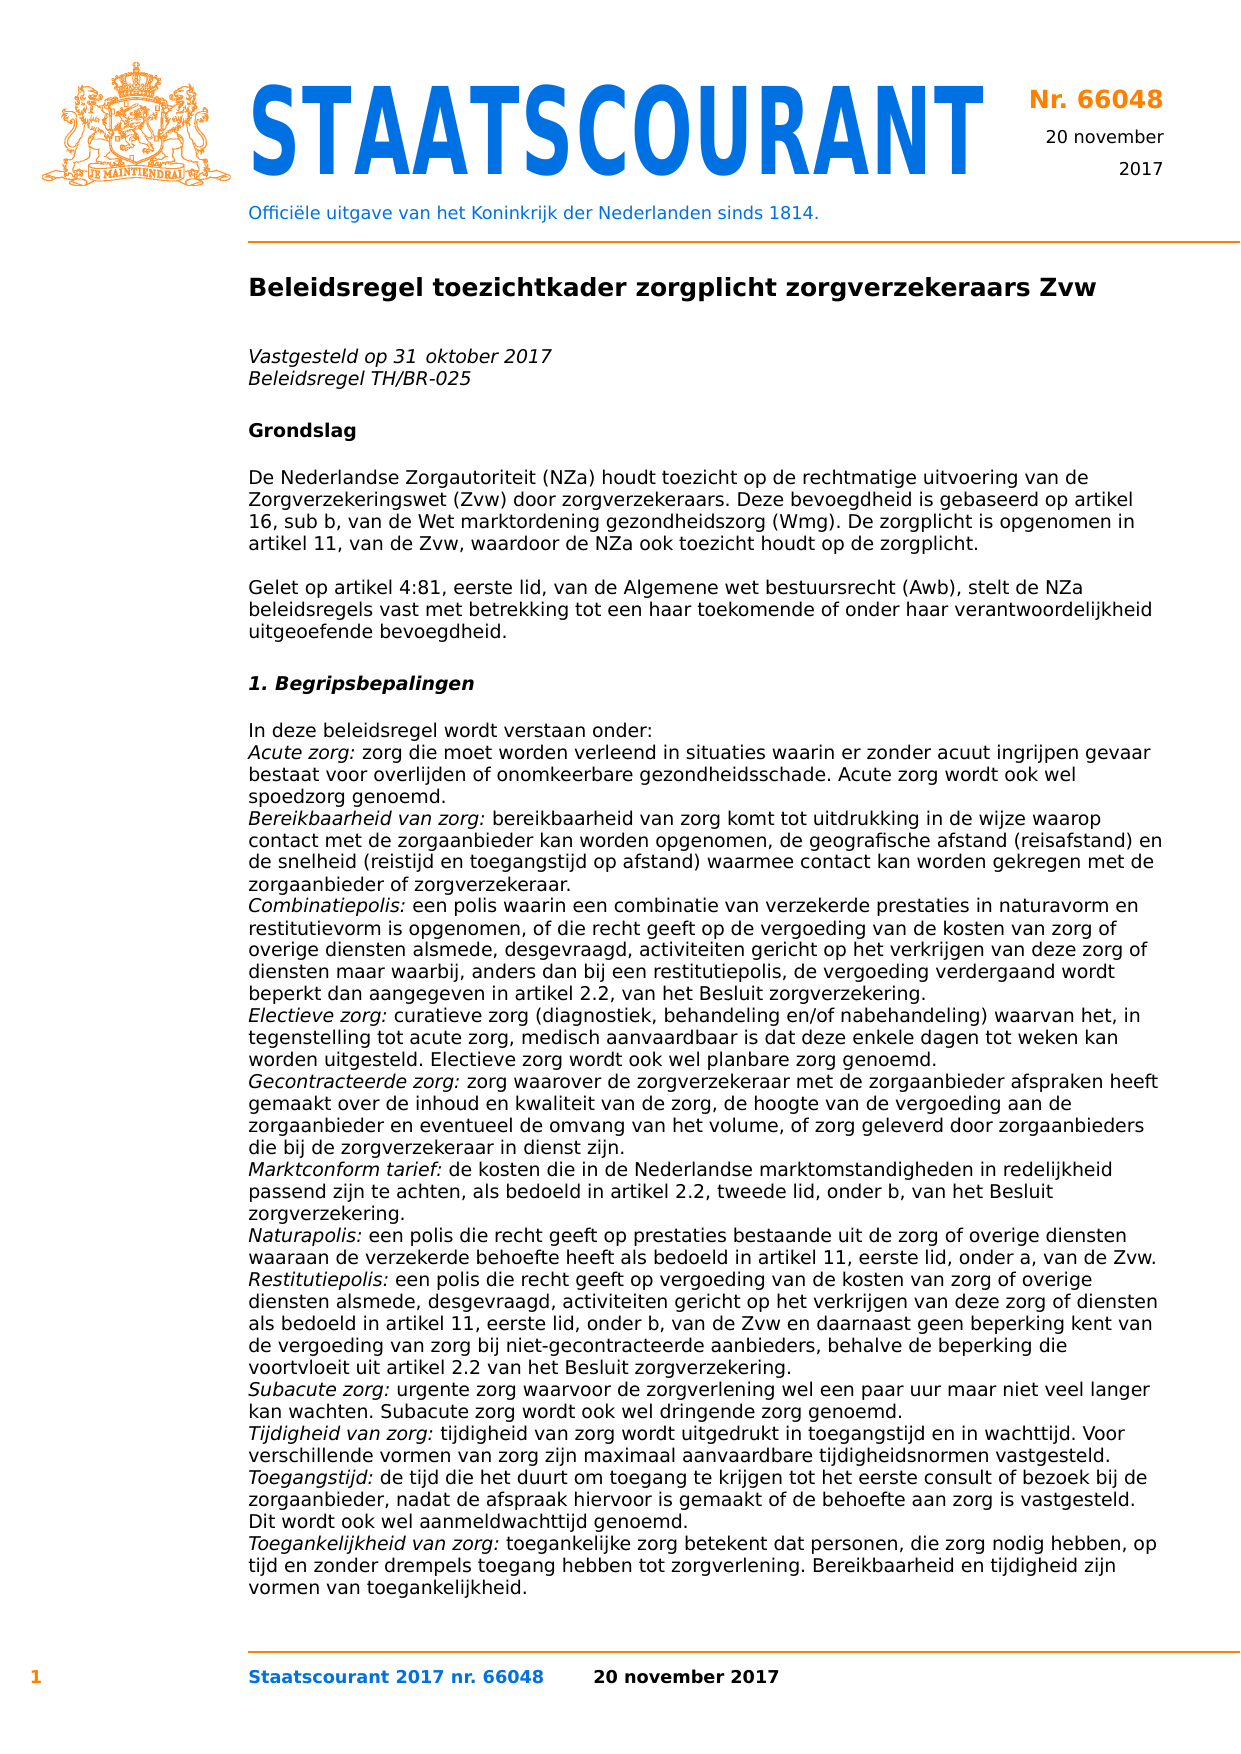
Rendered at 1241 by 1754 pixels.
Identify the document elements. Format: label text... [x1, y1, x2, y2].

text Naturapolis: een polis die recht geeft op prestaties bestaande uit de zorg of overige diensten waaraan de verzekerde behoefte heeft als bedoeld in artikel 11, eerste lid, onder a, van de Zvw. [248, 1225, 1163, 1269]
text Bereikbaarheid van zorg: bereikbaarheid van zorg komt tot uitdrukking in de wijze waarop contact met de zorgaanbieder kan worden opgenomen, de geografische afstand (reisafstand) en de snelheid (reistijd en toegangstijd op afstand) waarmee contact kan worden gekregen met de zorgaanbieder of zorgverzekeraar. [248, 807, 1163, 895]
text Beleidsregel TH/BR-025 [248, 368, 1163, 390]
text Subacute zorg: urgente zorg waarvoor de zorgverlening wel een paar uur maar niet veel langer kan wachten. Subacute zorg wordt ook wel dringende zorg genoemd. [248, 1379, 1163, 1423]
table_cell 20 november [998, 121, 1240, 153]
text In deze beleidsregel wordt verstaan onder: [248, 719, 1163, 742]
text Gecontracteerde zorg: zorg waarover de zorgverzekeraar met de zorgaanbieder afspraken heeft gemaakt over de inhoud en kwaliteit van de zorg, de hoogte van de vergoeding aan de zorgaanbieder en eventueel de omvang van het volume, of zorg geleverd door zorgaanbieders die bij de zorgverzekeraar in dienst zijn. [248, 1071, 1163, 1159]
table_cell 2017 [998, 153, 1240, 203]
table_header STAATSCOURANT [248, 62, 998, 203]
text Toegankelijkheid van zorg: toegankelijke zorg betekent dat personen, die zorg nodig hebben, op tijd en zonder drempels toegang hebben tot zorgverlening. Bereikbaarheid en tijdigheid zijn vormen van toegankelijkheid. [248, 1533, 1163, 1599]
text De Nederlandse Zorgautoriteit (NZa) houdt toezicht op de rechtmatige uitvoering van de Zorgverzekeringswet (Zvw) door zorgverzekeraars. Deze bevoegdheid is gebaseerd op artikel 16, sub b, van de Wet marktordening gezondheidszorg (Wmg). De zorgplicht is opgenomen in artikel 11, van de Zvw, waardoor de NZa ook toezicht houdt op de zorgplicht. [248, 467, 1163, 555]
text Combinatiepolis: een polis waarin een combinatie van verzekerde prestaties in naturavorm en restitutievorm is opgenomen, of die recht geeft op de vergoeding van de kosten van zorg of overige diensten alsmede, desgevraagd, activiteiten gericht op het verkrijgen van deze zorg of diensten maar waarbij, anders dan bij een restitutiepolis, de vergoeding verdergaand wordt beperkt dan aangegeven in artikel 2.2, van het Besluit zorgverzekering. [248, 895, 1163, 1005]
picture [41, 62, 231, 186]
text Marktconform tarief: de kosten die in de Nederlandse marktomstandigheden in redelijkheid passend zijn te achten, als bedoeld in artikel 2.2, tweede lid, onder b, van het Besluit zorgverzekering. [248, 1159, 1163, 1225]
text Gelet op artikel 4:81, eerste lid, van de Algemene wet bestuursrecht (Awb), stelt de NZa beleidsregels vast met betrekking tot een haar toekomende of onder haar verantwoordelijkheid uitgeoefende bevoegdheid. [248, 577, 1163, 643]
table_header Nr. 66048 [998, 62, 1240, 121]
text Toegangstijd: de tijd die het duurt om toegang te krijgen tot het eerste consult of bezoek bij de zorgaanbieder, nadat de afspraak hiervoor is gemaakt of de behoefte aan zorg is vastgesteld. Dit wordt ook wel aanmeldwachttijd genoemd. [248, 1467, 1163, 1533]
subtitle 1. Begripsbepalingen [248, 673, 1163, 694]
table_header [25, 62, 248, 241]
text Vastgesteld op 31 oktober 2017 [248, 346, 1163, 368]
text Electieve zorg: curatieve zorg (diagnostiek, behandeling en/of nabehandeling) waarvan het, in tegenstelling tot acute zorg, medisch aanvaardbaar is dat deze enkele dagen tot weken kan worden uitgesteld. Electieve zorg wordt ook wel planbare zorg genoemd. [248, 1005, 1163, 1071]
text Tijdigheid van zorg: tijdigheid van zorg wordt uitgedrukt in toegangstijd en in wachttijd. Voor verschillende vormen van zorg zijn maximaal aanvaardbare tijdigheidsnormen vastgesteld. [248, 1423, 1163, 1467]
subtitle Grondslag [248, 420, 1163, 442]
subtitle Beleidsregel toezichtkader zorgplicht zorgverzekeraars Zvw [248, 273, 1163, 302]
text Restitutiepolis: een polis die recht geeft op vergoeding van de kosten van zorg of overige diensten alsmede, desgevraagd, activiteiten gericht op het verkrijgen van deze zorg of diensten als bedoeld in artikel 11, eerste lid, onder b, van de Zvw en daarnaast geen beperking kent van de vergoeding van zorg bij niet-gecontracteerde aanbieders, behalve de beperking die voortvloeit uit artikel 2.2 van het Besluit zorgverzekering. [248, 1269, 1163, 1379]
table_cell Officiële uitgave van het Koninkrijk der Nederlanden sinds 1814. [248, 203, 1240, 241]
text Acute zorg: zorg die moet worden verleend in situaties waarin er zonder acuut ingrijpen gevaar bestaat voor overlijden of onomkeerbare gezondheidsschade. Acute zorg wordt ook wel spoedzorg genoemd. [248, 742, 1163, 807]
